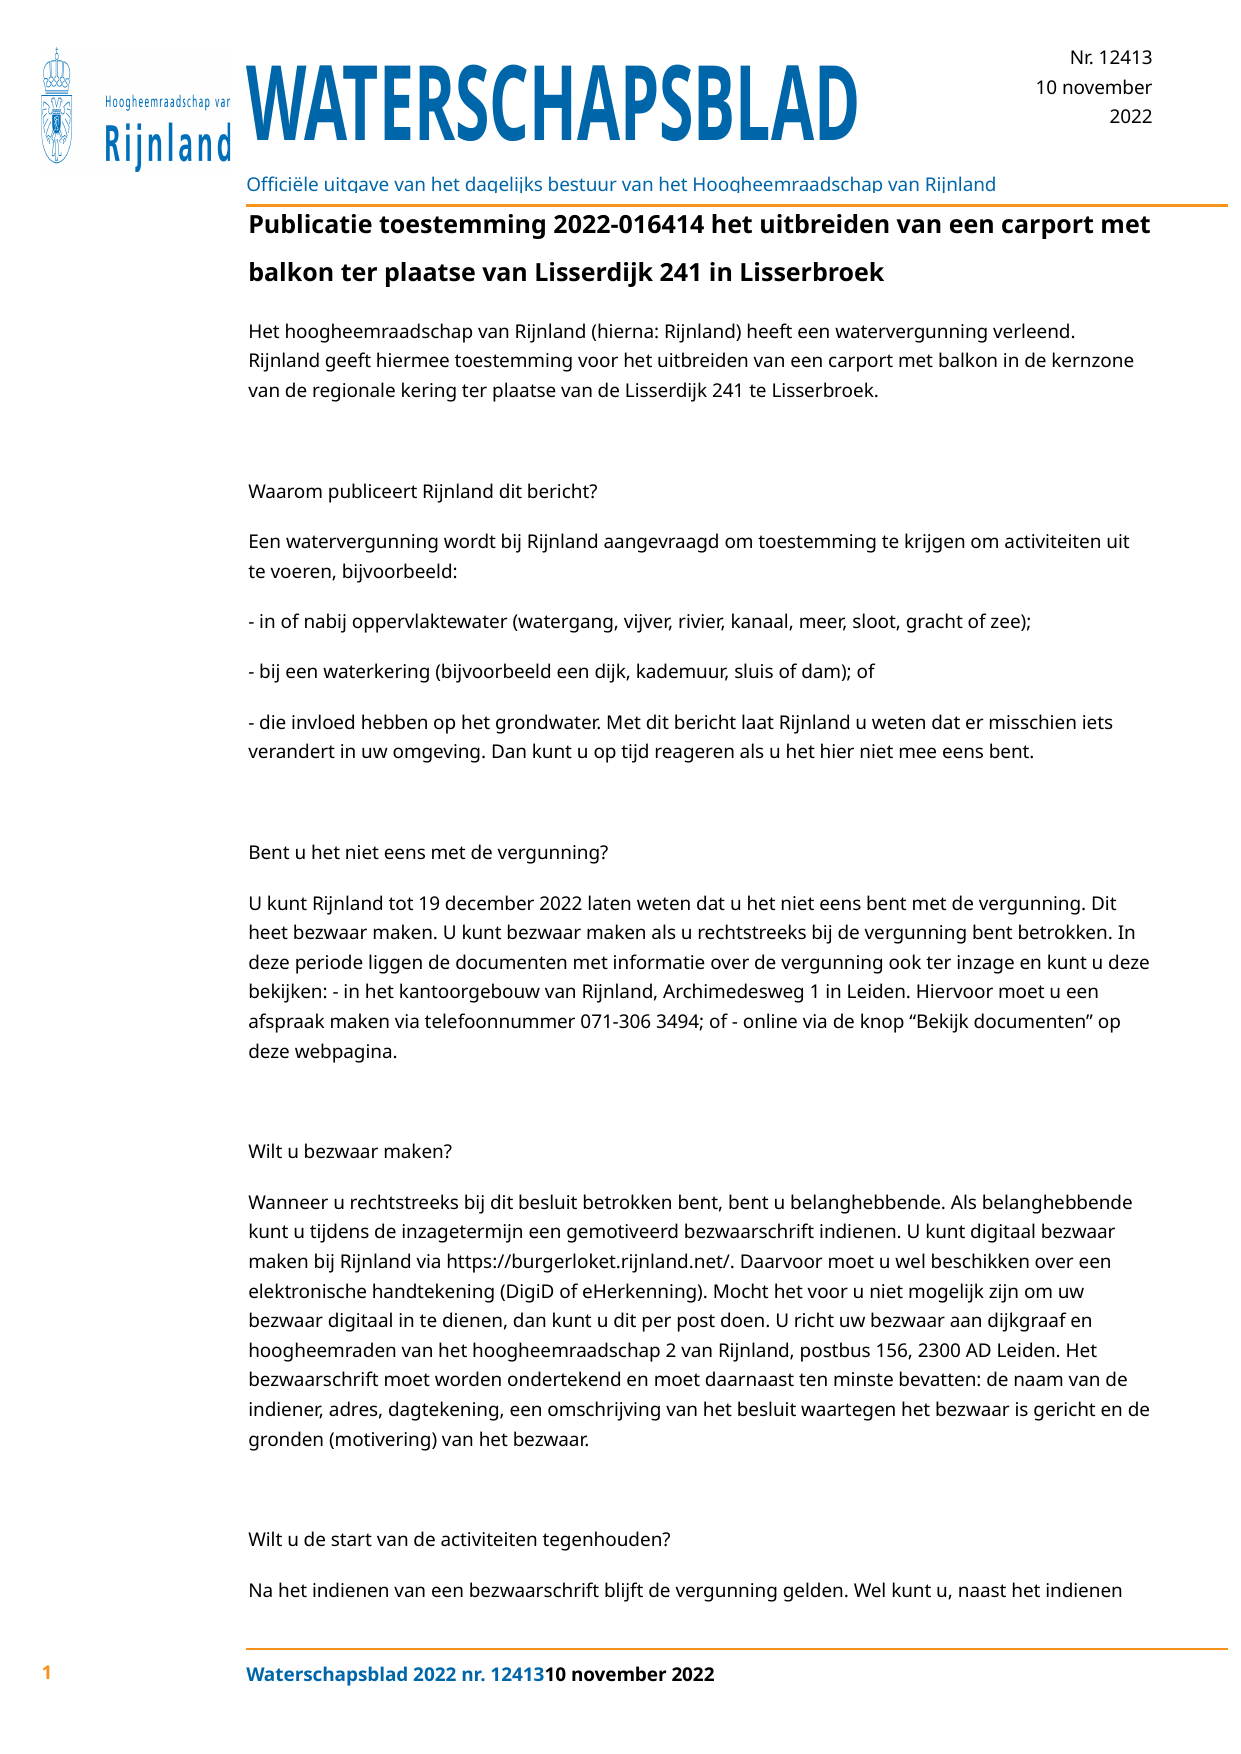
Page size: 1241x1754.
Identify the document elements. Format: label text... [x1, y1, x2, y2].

text - die invloed hebben op het grondwater. Met dit bericht laat Rijnland u weten dat er misschien iets verandert in uw omgeving. Dan kunt u op tijd reageren als u het hier niet mee eens bent. [248, 709, 1152, 764]
text Na het indienen van een bezwaarschrift blijft de vergunning gelden. Wel kunt u, naast het indienen [248, 1577, 1152, 1603]
text Wanneer u rechtstreeks bij dit besluit betrokken bent, bent u belanghebbende. Als belanghebbende kunt u tijdens de inzagetermijn een gemotiveerd bezwaarschrift indienen. U kunt digitaal bezwaar maken bij Rijnland via https://burgerloket.rijnland.net/. Daarvoor moet u wel beschikken over een elektronische handtekening (DigiD of eHerkenning). Mocht het voor u niet mogelijk zijn om uw bezwaar digitaal in te dienen, dan kunt u dit per post doen. U richt uw bezwaar aan dijkgraaf en hoogheemraden van het hoogheemraadschap 2 van Rijnland, postbus 156, 2300 AD Leiden. Het bezwaarschrift moet worden ondertekend en moet daarnaast ten minste bevatten: de naam van de indiener, adres, dagtekening, een omschrijving van het besluit waartegen het bezwaar is gericht en de gronden (motivering) van het bezwaar. [248, 1189, 1152, 1452]
text Wilt u bezwaar maken? [248, 1139, 1152, 1164]
text Publicatie toestemming 2022-016414 het uitbreiden van een carport met balkon ter plaatse van Lisserdijk 241 in Lisserbroek [248, 207, 1152, 288]
text - in of nabij oppervlaktewater (watergang, vijver, rivier, kanaal, meer, sloot, gracht of zee); [248, 608, 1152, 634]
text Het hoogheemraadschap van Rijnland (hierna: Rijnland) heeft een watervergunning verleend. Rijnland geeft hiermee toestemming voor het uitbreiden van een carport met balkon in de kernzone van de regionale kering ter plaatse van de Lisserdijk 241 te Lisserbroek. [248, 318, 1152, 403]
text - bij een waterkering (bijvoorbeeld een dijk, kademuur, sluis of dam); of [248, 659, 1152, 684]
text U kunt Rijnland tot 19 december 2022 laten weten dat u het niet eens bent met de vergunning. Dit heet bezwaar maken. U kunt bezwaar maken als u rechtstreeks bij de vergunning bent betrokken. In deze periode liggen de documenten met informatie over de vergunning ook ter inzage en kunt u deze bekijken: - in het kantoorgebouw van Rijnland, Archimedesweg 1 in Leiden. Hiervoor moet u een afspraak maken via telefoonnummer 071-306 3494; of - online via de knop “Bekijk documenten” op deze webpagina. [248, 890, 1152, 1064]
picture [41, 47, 231, 172]
text Wilt u de start van de activiteiten tegenhouden? [248, 1527, 1152, 1552]
text Waarom publiceert Rijnland dit bericht? [248, 478, 1152, 504]
text Bent u het niet eens met de vergunning? [248, 839, 1152, 865]
text Een watervergunning wordt bij Rijnland aangevraagd om toestemming te krijgen om activiteiten uit te voeren, bijvoorbeeld: [248, 528, 1152, 584]
